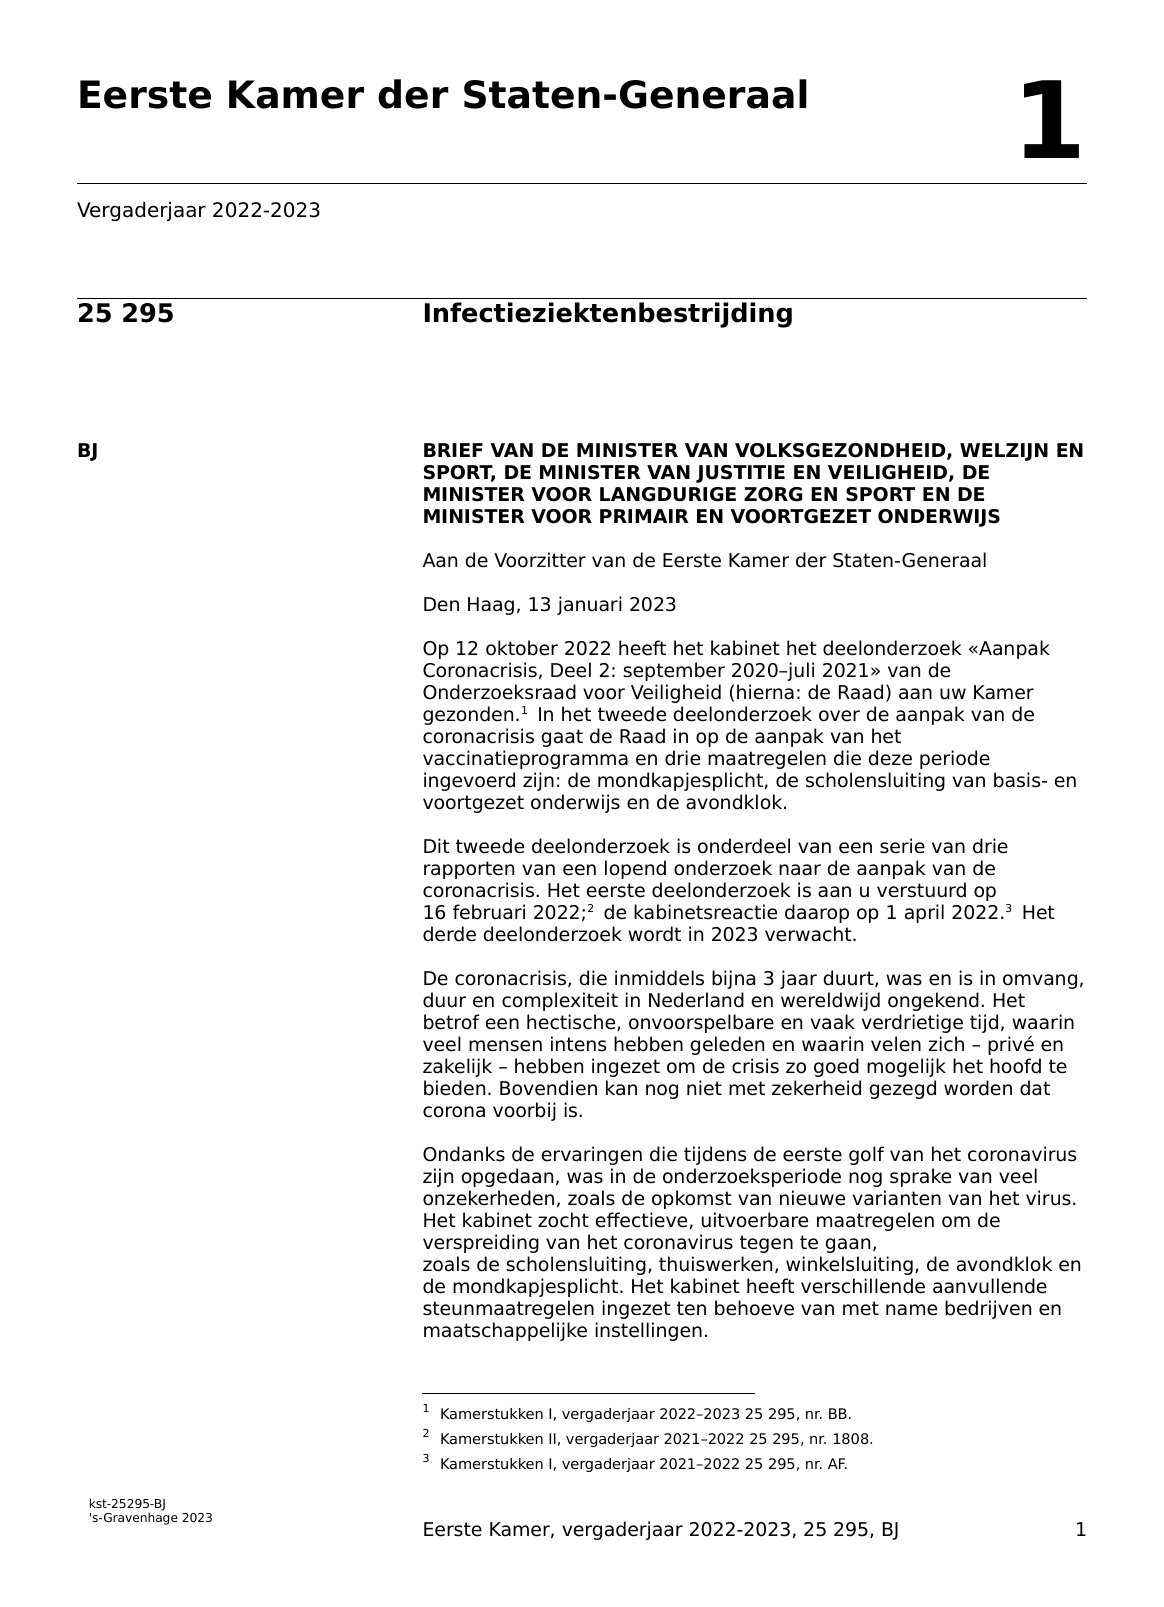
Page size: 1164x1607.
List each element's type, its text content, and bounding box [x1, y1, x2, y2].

subtitle BJ BRIEF VAN DE MINISTER VAN VOLKSGEZONDHEID, WELZIJN EN SPORT, DE MINISTER VAN JUSTITIE EN VEILIGHEID, DE MINISTER VOOR LANGDURIGE ZORG EN SPORT EN DE MINISTER VOOR PRIMAIR EN VOORTGEZET ONDERWIJS [77, 440, 1087, 528]
text zoals de scholensluiting, thuiswerken, winkelsluiting, de avondklok en de mondkapjesplicht. Het kabinet heeft verschillende aanvullende steunmaatregelen ingezet ten behoeve van met name bedrijven en maatschappelijke instellingen. [422, 1254, 1087, 1342]
text Den Haag, 13 januari 2023 [422, 594, 1087, 616]
text 's-Gravenhage 2023 [88, 1511, 323, 1525]
text Op 12 oktober 2022 heeft het kabinet het deelonderzoek «Aanpak Coronacrisis, Deel 2: september 2020–juli 2021» van de Onderzoeksraad voor Veiligheid (hierna: de Raad) aan uw Kamer gezonden. In het tweede deelonderzoek over de aanpak van de coronacrisis gaat de Raad in op de aanpak van het vaccinatieprogramma en drie maatregelen die deze periode ingevoerd zijn: de mondkapjesplicht, de scholensluiting van basis- en voortgezet onderwijs en de avondklok. [422, 638, 1087, 814]
table_cell Vergaderjaar 2022-2023 [77, 184, 1087, 298]
text kst-25295-BJ [88, 1497, 323, 1511]
subtitle 25 295 Infectieziektenbestrijding [77, 299, 1087, 329]
text Ondanks de ervaringen die tijdens de eerste golf van het coronavirus zijn opgedaan, was in de onderzoeksperiode nog sprake van veel onzekerheden, zoals de opkomst van nieuwe varianten van het virus. Het kabinet zocht effectieve, uitvoerbare maatregelen om de verspreiding van het coronavirus tegen te gaan, [422, 1144, 1087, 1254]
text Aan de Voorzitter van de Eerste Kamer der Staten-Generaal [422, 550, 1087, 572]
text Kamerstukken I, vergaderjaar 2022–2023 25 295, nr. BB. [422, 1402, 1087, 1424]
text Dit tweede deelonderzoek is onderdeel van een serie van drie rapporten van een lopend onderzoek naar de aanpak van de coronacrisis. Het eerste deelonderzoek is aan u verstuurd op 16 februari 2022; de kabinetsreactie daarop op 1 april 2022. Het derde deelonderzoek wordt in 2023 verwacht. [422, 836, 1087, 946]
table_header 1 [886, 59, 1087, 183]
text Kamerstukken I, vergaderjaar 2021–2022 25 295, nr. AF. [422, 1452, 1087, 1474]
text De coronacrisis, die inmiddels bijna 3 jaar duurt, was en is in omvang, duur en complexiteit in Nederland en wereldwijd ongekend. Het betrof een hectische, onvoorspelbare en vaak verdrietige tijd, waarin veel mensen intens hebben geleden en waarin velen zich – privé en zakelijk – hebben ingezet om de crisis zo goed mogelijk het hoofd te bieden. Bovendien kan nog niet met zekerheid gezegd worden dat corona voorbij is. [422, 968, 1087, 1122]
table_header Eerste Kamer der Staten-Generaal [77, 59, 886, 183]
text Kamerstukken II, vergaderjaar 2021–2022 25 295, nr. 1808. [422, 1427, 1087, 1449]
